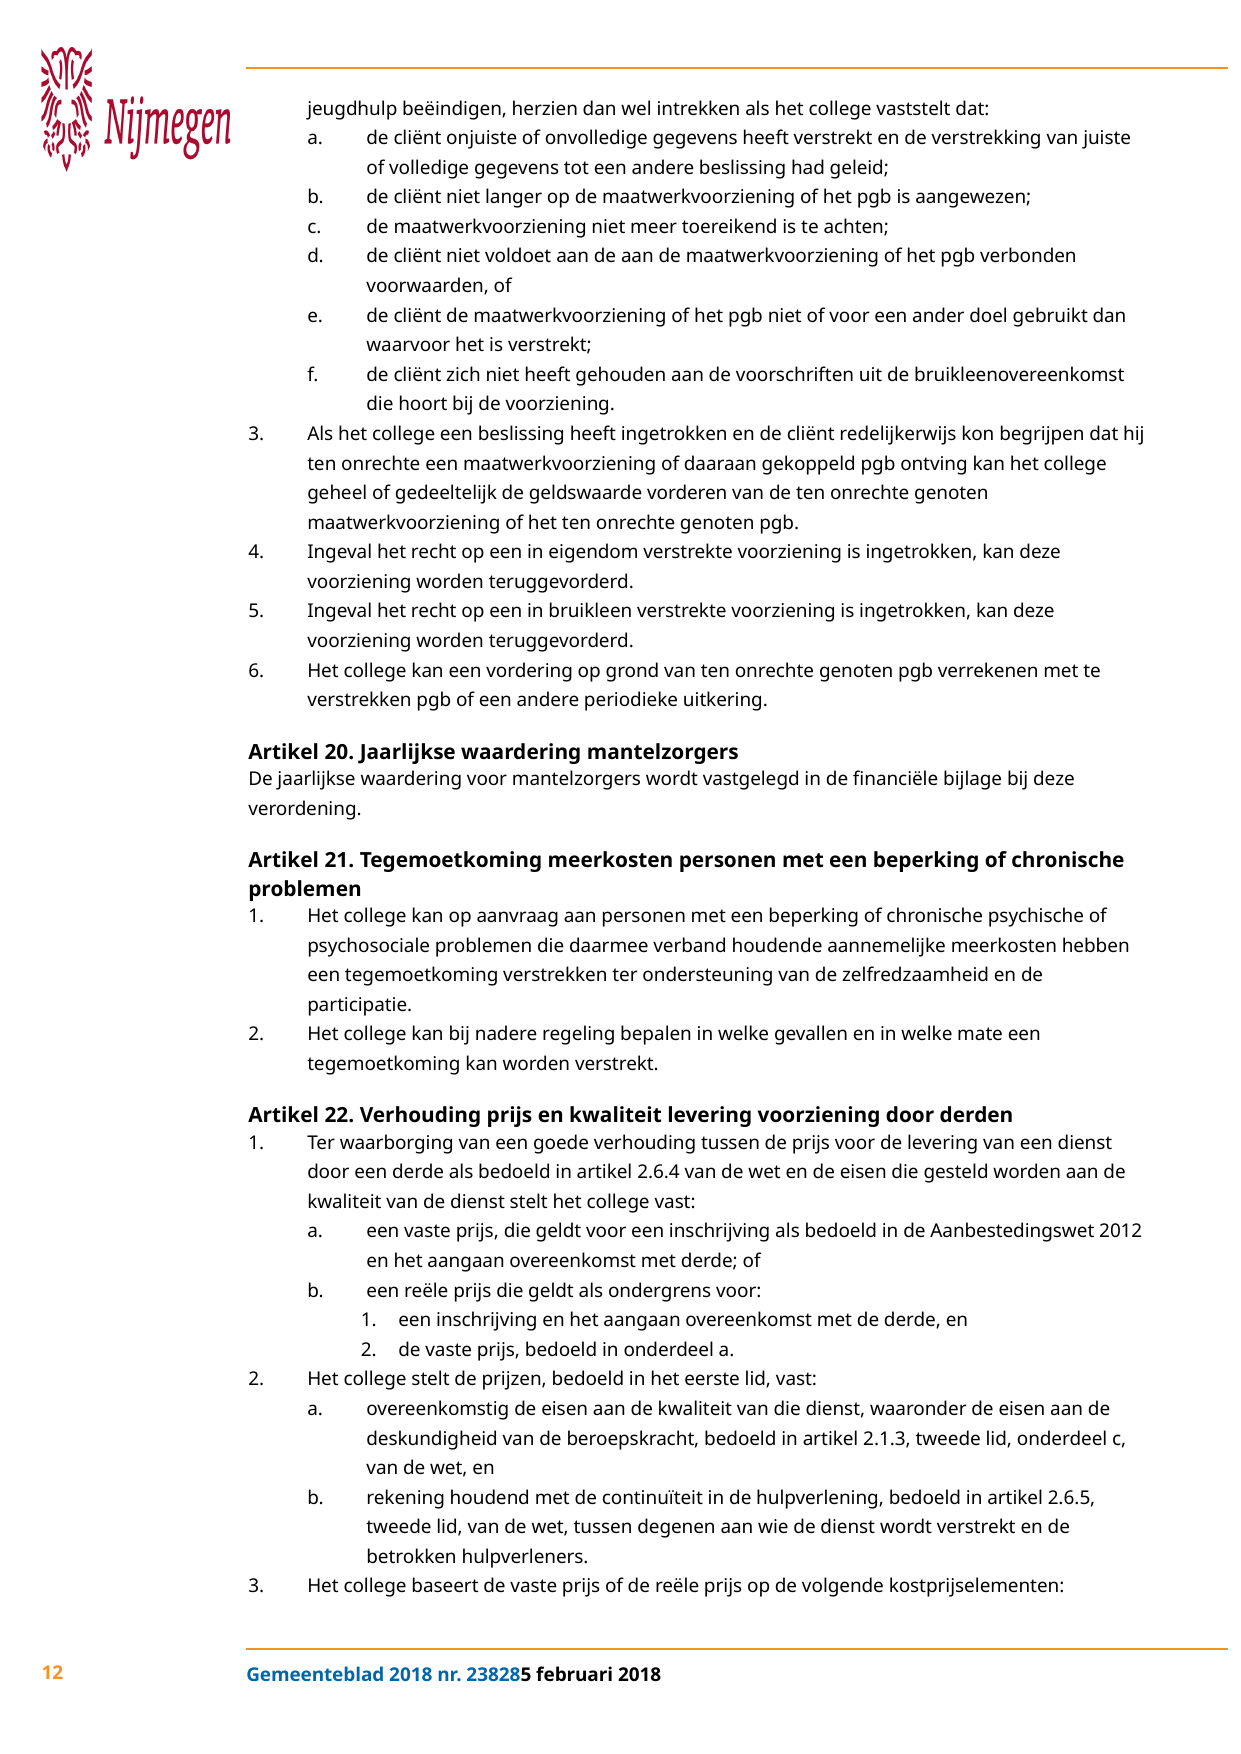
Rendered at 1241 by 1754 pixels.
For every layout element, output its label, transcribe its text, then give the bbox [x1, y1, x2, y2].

list Als het college een beslissing heeft ingetrokken en de cliënt redelijkerwijs kon begrijpen dat hij ten onrechte een maatwerkvoorziening of daaraan gekoppeld pgb ontving kan het college geheel of gedeeltelijk de geldswaarde vorderen van de ten onrechte genoten maatwerkvoorziening of het ten onrechte genoten pgb. [248, 420, 1152, 535]
list de cliënt niet langer op de maatwerkvoorziening of het pgb is aangewezen; [307, 183, 1152, 209]
list jeugdhulp beëindigen, herzien dan wel intrekken als het college vaststelt dat: [248, 95, 1152, 121]
list de cliënt onjuiste of onvolledige gegevens heeft verstrekt en de verstrekking van juiste of volledige gegevens tot een andere beslissing had geleid; [307, 124, 1152, 180]
text Artikel 22. Verhouding prijs en kwaliteit levering voorziening door derden [248, 1101, 1152, 1129]
list de vaste prijs, bedoeld in onderdeel a. [361, 1336, 1152, 1362]
list Het college stelt de prijzen, bedoeld in het eerste lid, vast: [248, 1366, 1152, 1391]
picture [41, 47, 231, 172]
list de cliënt de maatwerkvoorziening of het pgb niet of voor een ander doel gebruikt dan waarvoor het is verstrekt; [307, 302, 1152, 357]
list Het college kan bij nadere regeling bepalen in welke gevallen en in welke mate een tegemoetkoming kan worden verstrekt. [248, 1021, 1152, 1076]
list overeenkomstig de eisen aan de kwaliteit van die dienst, waaronder de eisen aan de deskundigheid van de beroepskracht, bedoeld in artikel 2.1.3, tweede lid, onderdeel c, van de wet, en [307, 1395, 1152, 1480]
list Het college kan een vordering op grond van ten onrechte genoten pgb verrekenen met te verstrekken pgb of een andere periodieke uitkering. [248, 657, 1152, 712]
list een vaste prijs, die geldt voor een inschrijving als bedoeld in de Aanbestedingswet 2012 en het aangaan overeenkomst met derde; of [307, 1218, 1152, 1273]
list een reële prijs die geldt als ondergrens voor: [307, 1277, 1152, 1303]
list Ter waarborging van een goede verhouding tussen de prijs voor de levering van een dienst door een derde als bedoeld in artikel 2.6.4 van de wet en de eisen die gesteld worden aan de kwaliteit van de dienst stelt het college vast: [248, 1129, 1152, 1214]
list Het college kan op aanvraag aan personen met een beperking of chronische psychische of psychosociale problemen die daarmee verband houdende aannemelijke meerkosten hebben een tegemoetkoming verstrekken ter ondersteuning van de zelfredzaamheid en de participatie. [248, 902, 1152, 1017]
text Artikel 20. Jaarlijkse waardering mantelzorgers [248, 737, 1152, 765]
list de maatwerkvoorziening niet meer toereikend is te achten; [307, 213, 1152, 239]
text De jaarlijkse waardering voor mantelzorgers wordt vastgelegd in de financiële bijlage bij deze verordening. [248, 765, 1152, 821]
text Artikel 21. Tegemoetkoming meerkosten personen met een beperking of chronische problemen [248, 845, 1152, 902]
list Het college baseert de vaste prijs of de reële prijs op de volgende kostprijselementen: [248, 1573, 1152, 1598]
list rekening houdend met de continuïteit in de hulpverlening, bedoeld in artikel 2.6.5, tweede lid, van de wet, tussen degenen aan wie de dienst wordt verstrekt en de betrokken hulpverleners. [307, 1484, 1152, 1569]
list de cliënt niet voldoet aan de aan de maatwerkvoorziening of het pgb verbonden voorwaarden, of [307, 243, 1152, 298]
list Ingeval het recht op een in bruikleen verstrekte voorziening is ingetrokken, kan deze voorziening worden teruggevorderd. [248, 598, 1152, 653]
list Ingeval het recht op een in eigendom verstrekte voorziening is ingetrokken, kan deze voorziening worden teruggevorderd. [248, 538, 1152, 594]
list een inschrijving en het aangaan overeenkomst met de derde, en [361, 1306, 1152, 1332]
list de cliënt zich niet heeft gehouden aan de voorschriften uit de bruikleenovereenkomst die hoort bij de voorziening. [307, 361, 1152, 416]
